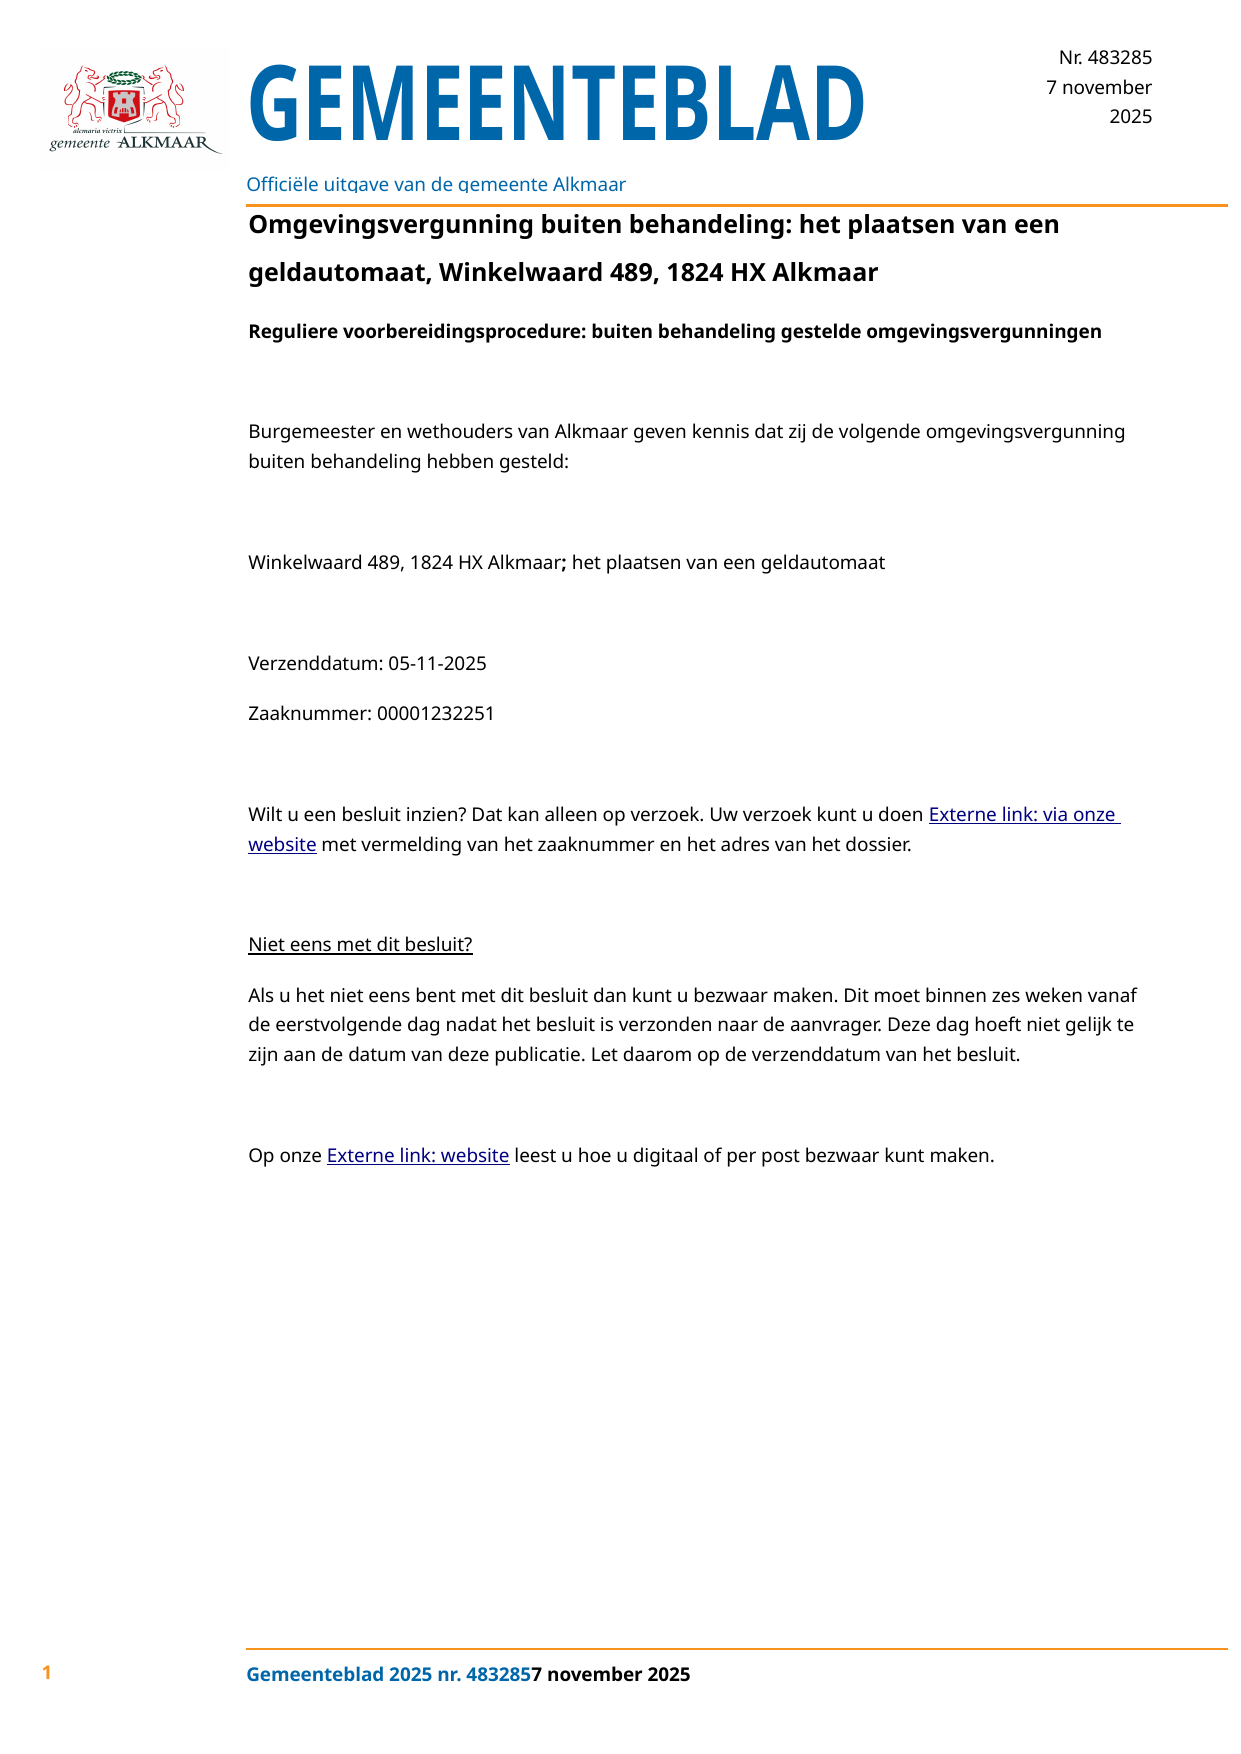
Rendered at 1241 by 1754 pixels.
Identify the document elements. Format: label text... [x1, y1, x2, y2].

text Op onze Externe link: website leest u hoe u digitaal of per post bezwaar kunt maken. [248, 1142, 1152, 1168]
picture [41, 47, 231, 172]
text Reguliere voorbereidingsprocedure: buiten behandeling gestelde omgevingsvergunningen [248, 318, 1152, 344]
text Winkelwaard 489, 1824 HX Alkmaar; het plaatsen van een geldautomaat [248, 549, 1152, 575]
text Als u het niet eens bent met dit besluit dan kunt u bezwaar maken. Dit moet binnen zes weken vanaf de eerstvolgende dag nadat het besluit is verzonden naar de aanvrager. Deze dag hoeft niet gelijk te zijn aan de datum van deze publicatie. Let daarom op de verzenddatum van het besluit. [248, 982, 1152, 1067]
text Verzenddatum: 05-11-2025 [248, 650, 1152, 676]
text Niet eens met dit besluit? [248, 932, 1152, 957]
text Burgemeester en wethouders van Alkmaar geven kennis dat zij de volgende omgevingsvergunning buiten behandeling hebben gesteld: [248, 419, 1152, 474]
text Wilt u een besluit inzien? Dat kan alleen op verzoek. Uw verzoek kunt u doen Externe link: via onze website met vermelding van het zaaknummer en het adres van het dossier. [248, 801, 1152, 857]
text Zaaknummer: 00001232251 [248, 700, 1152, 726]
text Omgevingsvergunning buiten behandeling: het plaatsen van een geldautomaat, Winkelwaard 489, 1824 HX Alkmaar [248, 207, 1152, 288]
